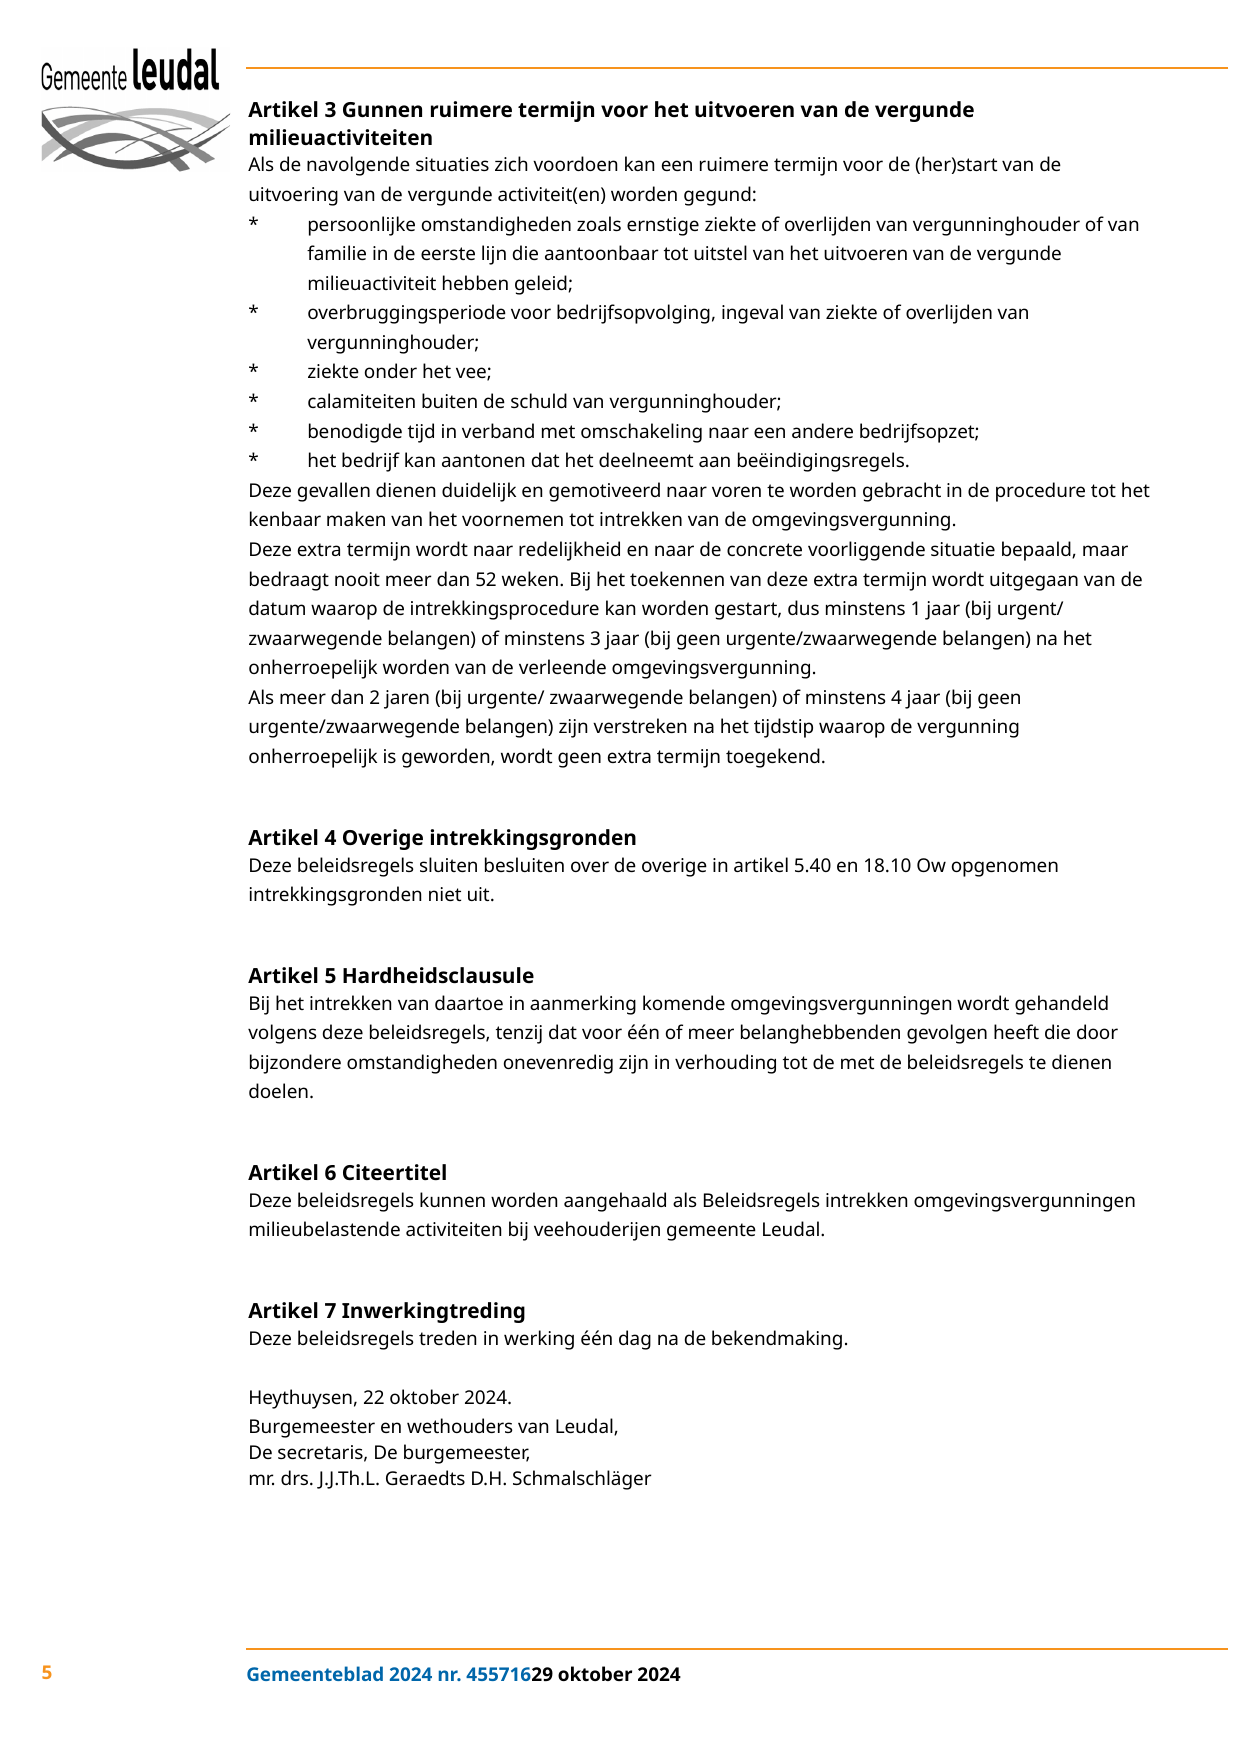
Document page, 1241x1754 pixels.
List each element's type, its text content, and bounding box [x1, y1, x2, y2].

picture [41, 47, 231, 172]
text Artikel 4 Overige intrekkingsgronden [248, 823, 1152, 852]
text De secretaris, De burgemeester, [248, 1439, 1152, 1465]
text Artikel 6 Citeertitel [248, 1158, 1152, 1187]
text Deze extra termijn wordt naar redelijkheid en naar de concrete voorliggende situatie bepaald, maar bedraagt nooit meer dan 52 weken. Bij het toekennen van deze extra termijn wordt uitgegaan van de datum waarop de intrekkingsprocedure kan worden gestart, dus minstens 1 jaar (bij urgent/ zwaarwegende belangen) of minstens 3 jaar (bij geen urgente/zwaarwegende belangen) na het onherroepelijk worden van de verleende omgevingsvergunning. [248, 536, 1152, 680]
text Bij het intrekken van daartoe in aanmerking komende omgevingsvergunningen wordt gehandeld volgens deze beleidsregels, tenzij dat voor één of meer belanghebbenden gevolgen heeft die door bijzondere omstandigheden onevenredig zijn in verhouding tot de met de beleidsregels te dienen doelen. [248, 990, 1152, 1104]
text mr. drs. J.J.Th.L. Geraedts D.H. Schmalschläger [248, 1465, 1152, 1491]
list overbruggingsperiode voor bedrijfsopvolging, ingeval van ziekte of overlijden van vergunninghouder; [248, 299, 1152, 355]
text Deze gevallen dienen duidelijk en gemotiveerd naar voren te worden gebracht in de procedure tot het kenbaar maken van het voornemen tot intrekken van de omgevingsvergunning. [248, 477, 1152, 532]
list benodigde tijd in verband met omschakeling naar een andere bedrijfsopzet; [248, 418, 1152, 444]
text Heythuysen, 22 oktober 2024. [248, 1384, 1152, 1410]
text Artikel 5 Hardheidsclausule [248, 961, 1152, 990]
text Burgemeester en wethouders van Leudal, [248, 1414, 1152, 1439]
text Artikel 3 Gunnen ruimere termijn voor het uitvoeren van de vergunde milieuactiviteiten [248, 95, 1152, 152]
text Deze beleidsregels kunnen worden aangehaald als Beleidsregels intrekken omgevingsvergunningen milieubelastende activiteiten bij veehouderijen gemeente Leudal. [248, 1187, 1152, 1242]
list calamiteiten buiten de schuld van vergunninghouder; [248, 388, 1152, 414]
list persoonlijke omstandigheden zoals ernstige ziekte of overlijden van vergunninghouder of van familie in de eerste lijn die aantoonbaar tot uitstel van het uitvoeren van de vergunde milieuactiviteit hebben geleid; [248, 211, 1152, 296]
text Deze beleidsregels treden in werking één dag na de bekendmaking. [248, 1325, 1152, 1351]
list ziekte onder het vee; [248, 359, 1152, 384]
list het bedrijf kan aantonen dat het deelneemt aan beëindigingsregels. [248, 447, 1152, 473]
text Als meer dan 2 jaren (bij urgente/ zwaarwegende belangen) of minstens 4 jaar (bij geen urgente/zwaarwegende belangen) zijn verstreken na het tijdstip waarop de vergunning onherroepelijk is geworden, wordt geen extra termijn toegekend. [248, 684, 1152, 769]
text Als de navolgende situaties zich voordoen kan een ruimere termijn voor de (her)start van de uitvoering van de vergunde activiteit(en) worden gegund: [248, 152, 1152, 207]
text Deze beleidsregels sluiten besluiten over de overige in artikel 5.40 en 18.10 Ow opgenomen intrekkingsgronden niet uit. [248, 852, 1152, 907]
text Artikel 7 Inwerkingtreding [248, 1297, 1152, 1325]
